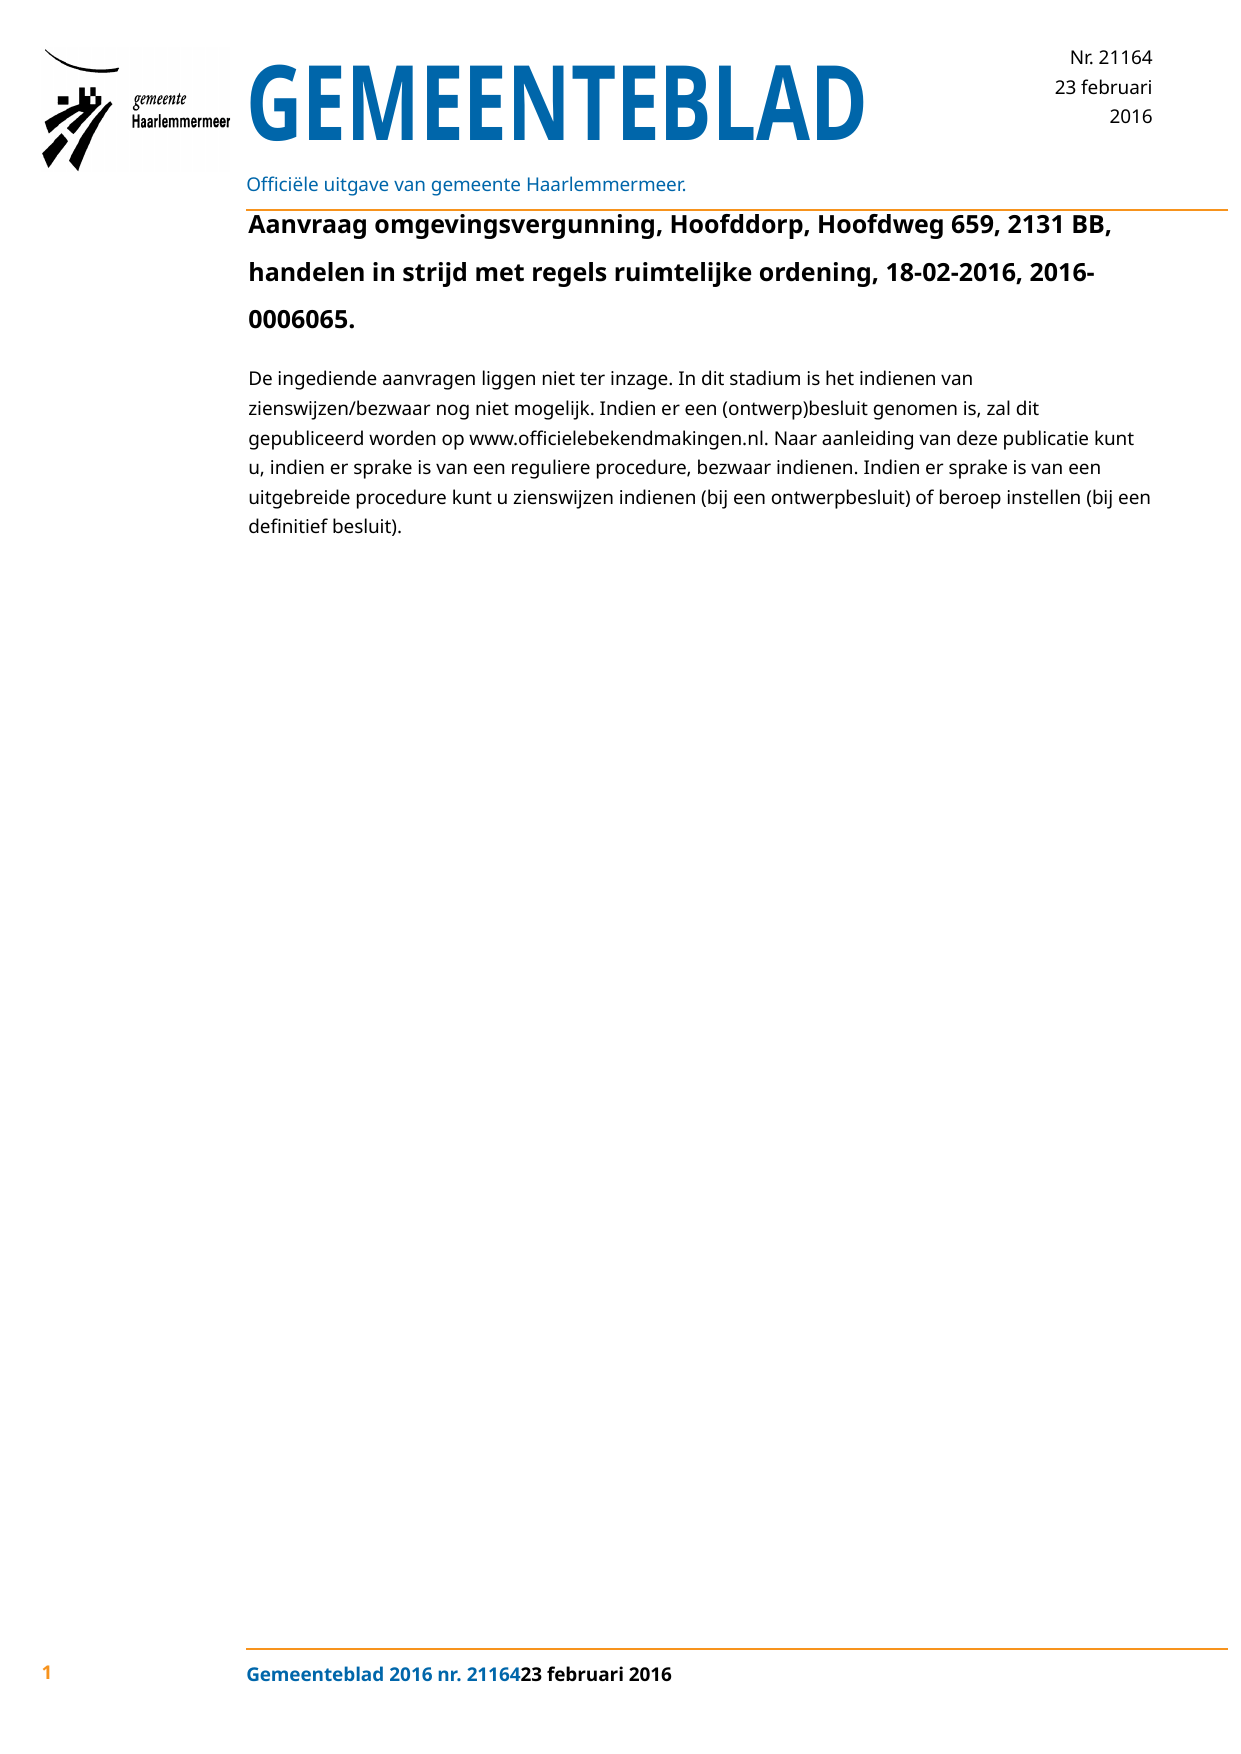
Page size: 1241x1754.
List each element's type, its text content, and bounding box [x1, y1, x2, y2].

picture [41, 47, 231, 172]
text Aanvraag omgevingsvergunning, Hoofddorp, Hoofdweg 659, 2131 BB, handelen in strijd met regels ruimtelijke ordening, 18-02-2016, 2016-0006065. [248, 211, 1152, 336]
text De ingediende aanvragen liggen niet ter inzage. In dit stadium is het indienen van zienswijzen/bezwaar nog niet mogelijk. Indien er een (ontwerp)besluit genomen is, zal dit gepubliceerd worden op www.officielebekendmakingen.nl. Naar aanleiding van deze publicatie kunt u, indien er sprake is van een reguliere procedure, bezwaar indienen. Indien er sprake is van een uitgebreide procedure kunt u zienswijzen indienen (bij een ontwerpbesluit) of beroep instellen (bij een definitief besluit). [248, 366, 1152, 539]
